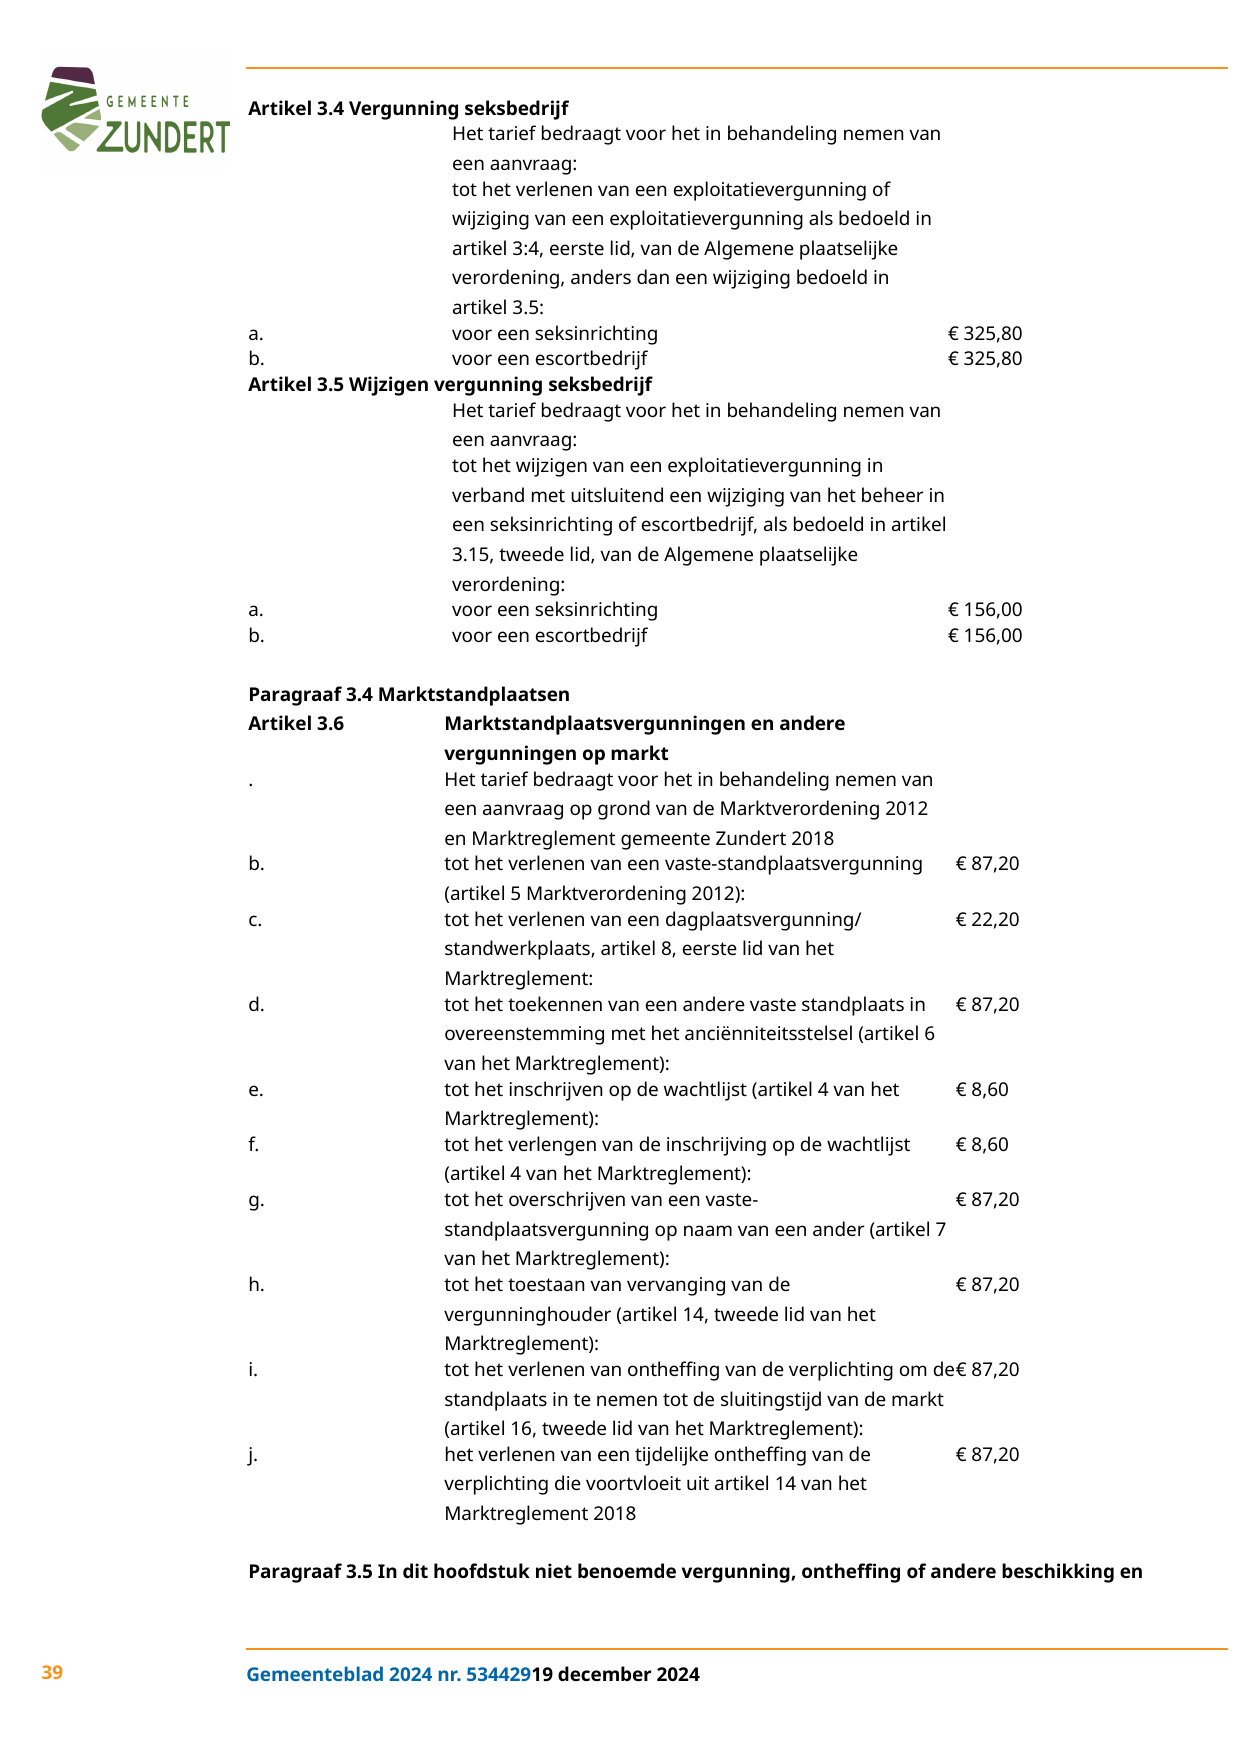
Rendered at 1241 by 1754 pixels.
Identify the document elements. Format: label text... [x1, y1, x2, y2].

table_header Artikel 3.4 Vergunning seksbedrijf [248, 95, 1152, 121]
table_cell f. [248, 1131, 444, 1186]
table_cell tot het toekennen van een andere vaste standplaats in overeenstemming met het anciënniteitsstelsel (artikel 6 van het Marktreglement): [444, 991, 956, 1076]
table_cell Het tarief bedraagt voor het in behandeling nemen van een aanvraag: [452, 397, 948, 452]
table_cell e. [248, 1076, 444, 1131]
table_cell € 87,20 [956, 991, 1152, 1076]
table_cell tot het verlengen van de inschrijving op de wachtlijst (artikel 4 van het Marktreglement): [444, 1131, 956, 1186]
table_cell het verlenen van een tijdelijke ontheffing van de verplichting die voortvloeit uit artikel 14 van het Marktreglement 2018 [444, 1441, 956, 1526]
table_cell € 325,80 [948, 320, 1152, 346]
table_cell € 87,20 [956, 1271, 1152, 1356]
table_cell [248, 453, 452, 596]
table_cell tot het toestaan van vervanging van de vergunninghouder (artikel 14, tweede lid van het Marktreglement): [444, 1271, 956, 1356]
table_cell c. [248, 906, 444, 991]
table_cell tot het inschrijven op de wachtlijst (artikel 4 van het Marktreglement): [444, 1076, 956, 1131]
table_cell voor een escortbedrijf [452, 346, 948, 371]
table_cell € 8,60 [956, 1076, 1152, 1131]
text Paragraaf 3.4 Marktstandplaatsen [248, 681, 1152, 706]
table_cell € 156,00 [948, 622, 1152, 648]
table_cell [956, 766, 1152, 851]
table_cell j. [248, 1441, 444, 1526]
table_cell . [248, 766, 444, 851]
table_cell € 87,20 [956, 1356, 1152, 1441]
table_cell € 8,60 [956, 1131, 1152, 1186]
table_cell Artikel 3.5 Wijzigen vergunning seksbedrijf [248, 371, 1152, 397]
table_cell b. [248, 851, 444, 906]
table_cell tot het verlenen van een dagplaatsvergunning/ standwerkplaats, artikel 8, eerste lid van het Marktreglement: [444, 906, 956, 991]
table_cell € 87,20 [956, 1441, 1152, 1526]
table_cell tot het overschrijven van een vaste-standplaatsvergunning op naam van een ander (artikel 7 van het Marktreglement): [444, 1186, 956, 1271]
table_header Marktstandplaatsvergunningen en andere vergunningen op markt [444, 710, 956, 766]
table_cell [948, 397, 1152, 452]
table_cell € 87,20 [956, 1186, 1152, 1271]
table_header Artikel 3.6 [248, 710, 444, 766]
table_cell € 325,80 [948, 346, 1152, 371]
table_cell i. [248, 1356, 444, 1441]
table_cell € 156,00 [948, 596, 1152, 622]
table_cell d. [248, 991, 444, 1076]
table_cell [948, 453, 1152, 596]
table_cell h. [248, 1271, 444, 1356]
text Paragraaf 3.5 In dit hoofdstuk niet benoemde vergunning, ontheffing of andere beschikking en [248, 1559, 1152, 1584]
table_cell a. [248, 596, 452, 622]
table_cell [248, 397, 452, 452]
table_header [956, 710, 1152, 766]
table_cell [948, 176, 1152, 320]
table_cell tot het verlenen van een exploitatievergunning of wijziging van een exploitatievergunning als bedoeld in artikel 3:4, eerste lid, van de Algemene plaatselijke verordening, anders dan een wijziging bedoeld in artikel 3.5: [452, 176, 948, 320]
picture [41, 47, 231, 172]
table_cell Het tarief bedraagt voor het in behandeling nemen van een aanvraag op grond van de Marktverordening 2012 en Marktreglement gemeente Zundert 2018 [444, 766, 956, 851]
table_cell € 22,20 [956, 906, 1152, 991]
table_cell [248, 176, 452, 320]
table_cell a. [248, 320, 452, 346]
table_cell voor een seksinrichting [452, 596, 948, 622]
table_cell voor een seksinrichting [452, 320, 948, 346]
table_cell [948, 121, 1152, 176]
table_cell tot het verlenen van ontheffing van de verplichting om de standplaats in te nemen tot de sluitingstijd van de markt (artikel 16, tweede lid van het Marktreglement): [444, 1356, 956, 1441]
table_cell Het tarief bedraagt voor het in behandeling nemen van een aanvraag: [452, 121, 948, 176]
table_cell tot het verlenen van een vaste-standplaatsvergunning (artikel 5 Marktverordening 2012): [444, 851, 956, 906]
table_cell voor een escortbedrijf [452, 622, 948, 648]
table_cell [248, 121, 452, 176]
table_cell g. [248, 1186, 444, 1271]
table_cell € 87,20 [956, 851, 1152, 906]
table_cell tot het wijzigen van een exploitatievergunning in verband met uitsluitend een wijziging van het beheer in een seksinrichting of escortbedrijf, als bedoeld in artikel 3.15, tweede lid, van de Algemene plaatselijke verordening: [452, 453, 948, 596]
table_cell b. [248, 346, 452, 371]
table_cell b. [248, 622, 452, 648]
